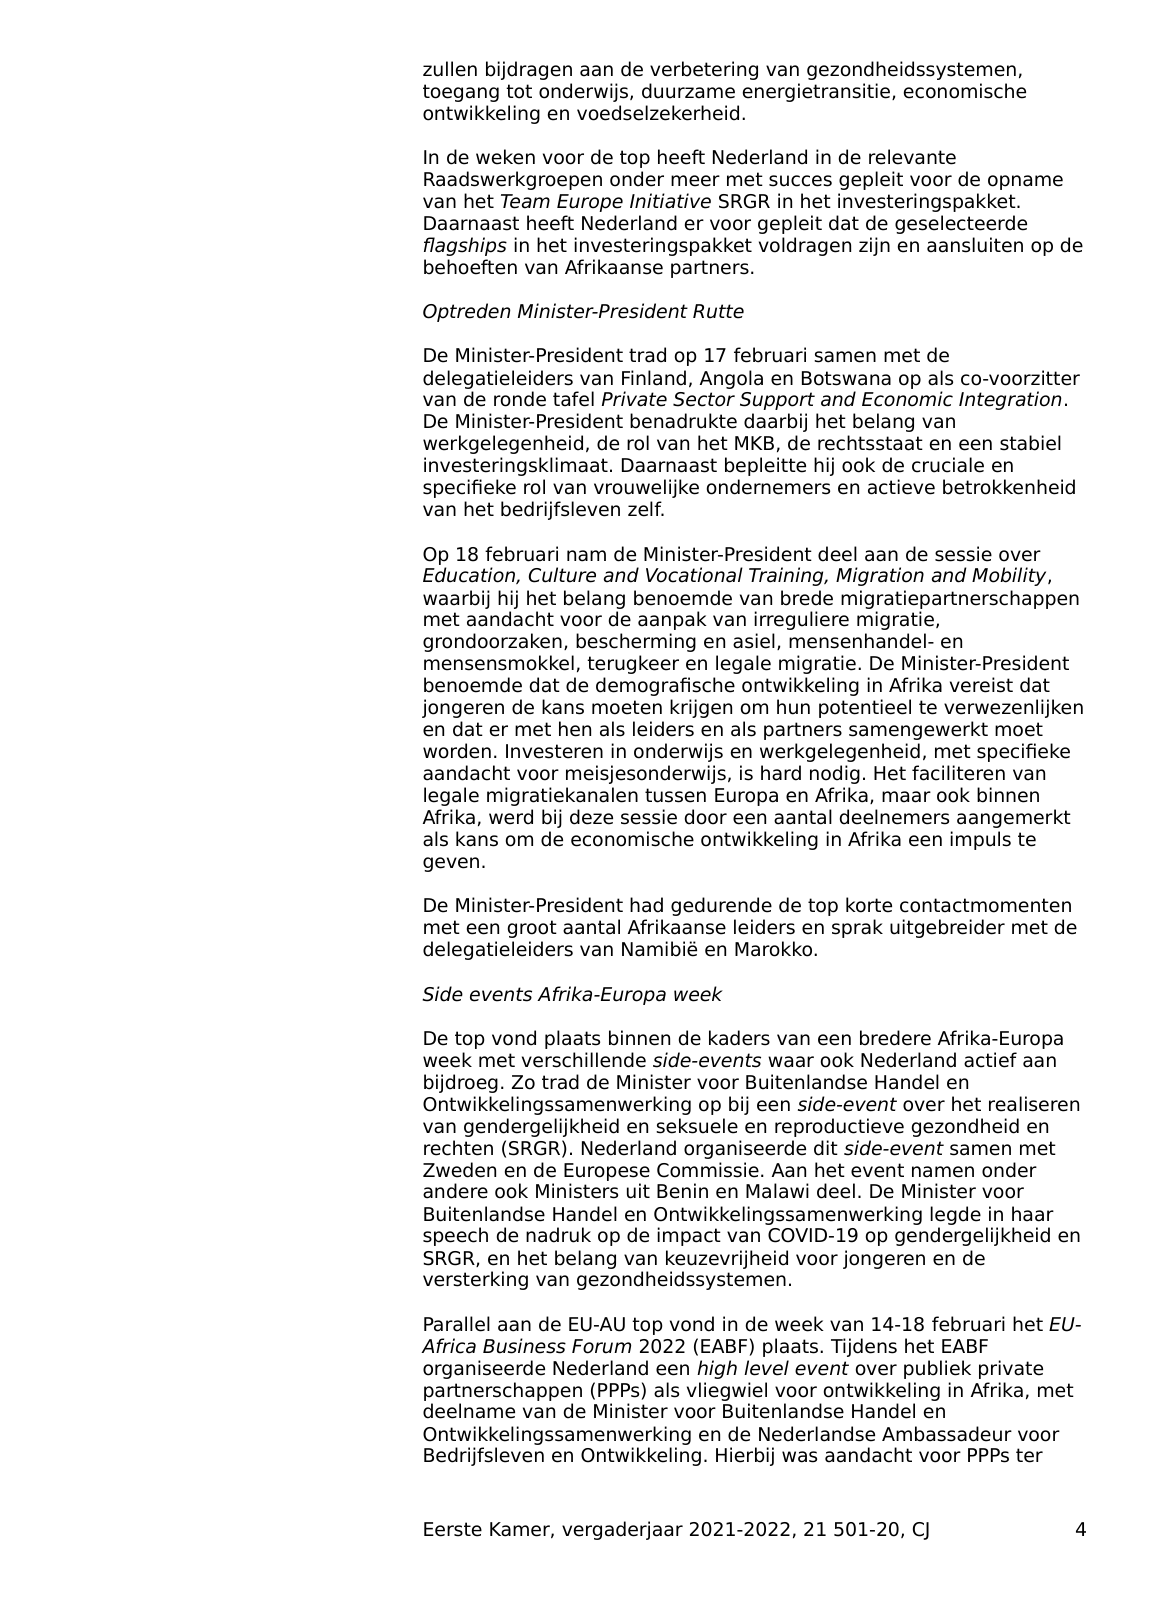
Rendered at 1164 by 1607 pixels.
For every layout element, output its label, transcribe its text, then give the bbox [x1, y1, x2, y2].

text zullen bijdragen aan de verbetering van gezondheidssystemen, toegang tot onderwijs, duurzame energietransitie, economische ontwikkeling en voedselzekerheid. [422, 59, 1087, 125]
subtitle Optreden Minister-President Rutte [422, 301, 1087, 323]
text Op 18 februari nam de Minister-President deel aan de sessie over Education, Culture and Vocational Training, Migration and Mobility, waarbij hij het belang benoemde van brede migratiepartnerschappen met aandacht voor de aanpak van irreguliere migratie, grondoorzaken, bescherming en asiel, mensenhandel- en mensensmokkel, terugkeer en legale migratie. De Minister-President benoemde dat de demografische ontwikkeling in Afrika vereist dat jongeren de kans moeten krijgen om hun potentieel te verwezenlijken en dat er met hen als leiders en als partners samengewerkt moet worden. Investeren in onderwijs en werkgelegenheid, met specifieke aandacht voor meisjesonderwijs, is hard nodig. Het faciliteren van legale migratiekanalen tussen Europa en Afrika, maar ook binnen Afrika, werd bij deze sessie door een aantal deelnemers aangemerkt als kans om de economische ontwikkeling in Afrika een impuls te geven. [422, 543, 1087, 873]
text In de weken voor de top heeft Nederland in de relevante Raadswerkgroepen onder meer met succes gepleit voor de opname van het Team Europe Initiative SRGR in het investeringspakket. Daarnaast heeft Nederland er voor gepleit dat de geselecteerde flagships in het investeringspakket voldragen zijn en aansluiten op de behoeften van Afrikaanse partners. [422, 147, 1087, 279]
text Parallel aan de EU-AU top vond in de week van 14-18 februari het EU-Africa Business Forum 2022 (EABF) plaats. Tijdens het EABF organiseerde Nederland een high level event over publiek private partnerschappen (PPPs) als vliegwiel voor ontwikkeling in Afrika, met deelname van de Minister voor Buitenlandse Handel en Ontwikkelingssamenwerking en de Nederlandse Ambassadeur voor Bedrijfsleven en Ontwikkeling. Hierbij was aandacht voor PPPs ter [422, 1313, 1087, 1467]
text De Minister-President trad op 17 februari samen met de delegatieleiders van Finland, Angola en Botswana op als co-voorzitter van de ronde tafel Private Sector Support and Economic Integration. De Minister-President benadrukte daarbij het belang van werkgelegenheid, de rol van het MKB, de rechtsstaat en een stabiel investeringsklimaat. Daarnaast bepleitte hij ook de cruciale en specifieke rol van vrouwelijke ondernemers en actieve betrokkenheid van het bedrijfsleven zelf. [422, 345, 1087, 521]
subtitle Side events Afrika-Europa week [422, 983, 1087, 1005]
text De Minister-President had gedurende de top korte contactmomenten met een groot aantal Afrikaanse leiders en sprak uitgebreider met de delegatieleiders van Namibië en Marokko. [422, 895, 1087, 961]
text De top vond plaats binnen de kaders van een bredere Afrika-Europa week met verschillende side-events waar ook Nederland actief aan bijdroeg. Zo trad de Minister voor Buitenlandse Handel en Ontwikkelingssamenwerking op bij een side-event over het realiseren van gendergelijkheid en seksuele en reproductieve gezondheid en rechten (SRGR). Nederland organiseerde dit side-event samen met Zweden en de Europese Commissie. Aan het event namen onder andere ook Ministers uit Benin en Malawi deel. De Minister voor Buitenlandse Handel en Ontwikkelingssamenwerking legde in haar speech de nadruk op de impact van COVID-19 op gendergelijkheid en SRGR, en het belang van keuzevrijheid voor jongeren en de versterking van gezondheidssystemen. [422, 1028, 1087, 1291]
